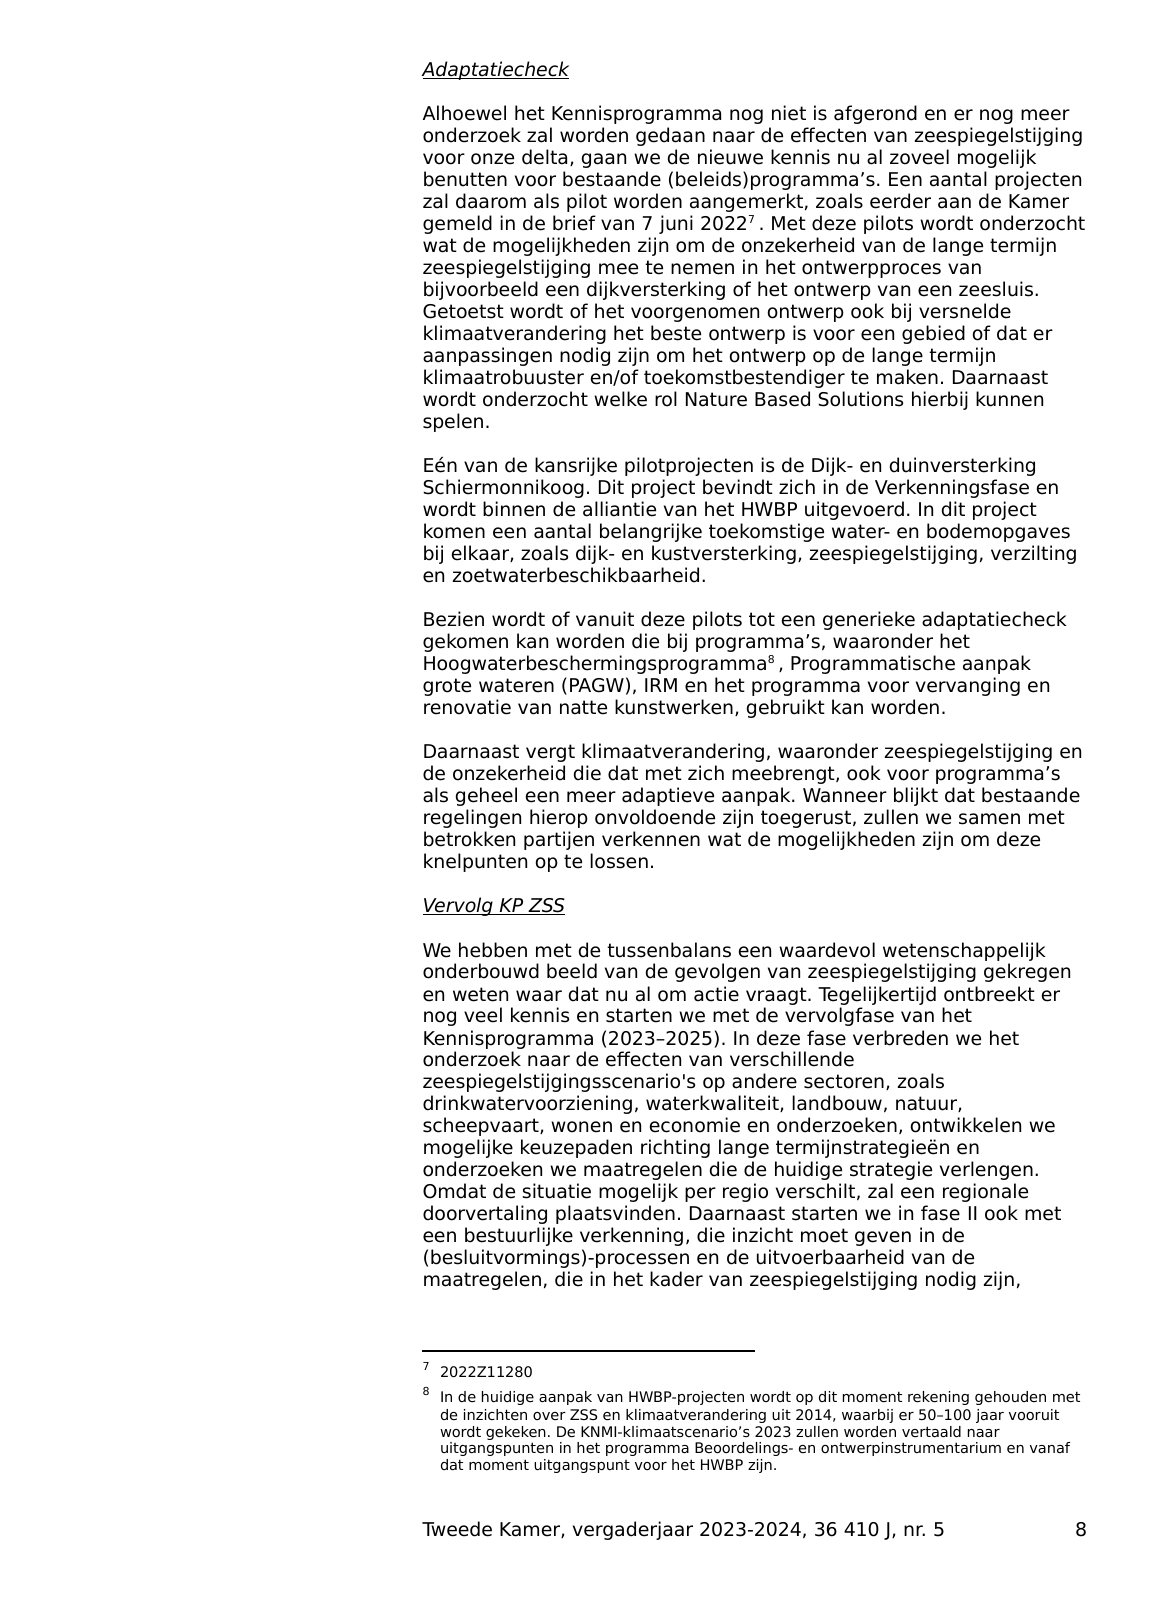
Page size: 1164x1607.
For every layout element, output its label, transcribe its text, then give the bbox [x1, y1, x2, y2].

text We hebben met de tussenbalans een waardevol wetenschappelijk onderbouwd beeld van de gevolgen van zeespiegelstijging gekregen en weten waar dat nu al om actie vraagt. Tegelijkertijd ontbreekt er nog veel kennis en starten we met de vervolgfase van het Kennisprogramma (2023–2025). In deze fase verbreden we het onderzoek naar de effecten van verschillende zeespiegelstijgingsscenario's op andere sectoren, zoals drinkwatervoorziening, waterkwaliteit, landbouw, natuur, scheepvaart, wonen en economie en onderzoeken, ontwikkelen we mogelijke keuzepaden richting lange termijnstrategieën en onderzoeken we maatregelen die de huidige strategie verlengen. Omdat de situatie mogelijk per regio verschilt, zal een regionale doorvertaling plaatsvinden. Daarnaast starten we in fase II ook met een bestuurlijke verkenning, die inzicht moet geven in de (besluitvormings)-processen en de uitvoerbaarheid van de maatregelen, die in het kader van zeespiegelstijging nodig zijn, [422, 939, 1087, 1291]
text 2022Z11280 [422, 1360, 1087, 1382]
subtitle Adaptatiecheck [422, 59, 1087, 81]
text Eén van de kansrijke pilotprojecten is de Dijk- en duinversterking Schiermonnikoog. Dit project bevindt zich in de Verkenningsfase en wordt binnen de alliantie van het HWBP uitgevoerd. In dit project komen een aantal belangrijke toekomstige water- en bodemopgaves bij elkaar, zoals dijk- en kustversterking, zeespiegelstijging, verzilting en zoetwaterbeschikbaarheid. [422, 455, 1087, 587]
subtitle Vervolg KP ZSS [422, 895, 1087, 917]
text Daarnaast vergt klimaatverandering, waaronder zeespiegelstijging en de onzekerheid die dat met zich meebrengt, ook voor programma’s als geheel een meer adaptieve aanpak. Wanneer blijkt dat bestaande regelingen hierop onvoldoende zijn toegerust, zullen we samen met betrokken partijen verkennen wat de mogelijkheden zijn om deze knelpunten op te lossen. [422, 741, 1087, 873]
text Bezien wordt of vanuit deze pilots tot een generieke adaptatiecheck gekomen kan worden die bij programma’s, waaronder het Hoogwaterbeschermingsprogramma, Programmatische aanpak grote wateren (PAGW), IRM en het programma voor vervanging en renovatie van natte kunstwerken, gebruikt kan worden. [422, 609, 1087, 719]
text Alhoewel het Kennisprogramma nog niet is afgerond en er nog meer onderzoek zal worden gedaan naar de effecten van zeespiegelstijging voor onze delta, gaan we de nieuwe kennis nu al zoveel mogelijk benutten voor bestaande (beleids)programma’s. Een aantal projecten zal daarom als pilot worden aangemerkt, zoals eerder aan de Kamer gemeld in de brief van 7 juni 2022. Met deze pilots wordt onderzocht wat de mogelijkheden zijn om de onzekerheid van de lange termijn zeespiegelstijging mee te nemen in het ontwerpproces van bijvoorbeeld een dijkversterking of het ontwerp van een zeesluis. Getoetst wordt of het voorgenomen ontwerp ook bij versnelde klimaatverandering het beste ontwerp is voor een gebied of dat er aanpassingen nodig zijn om het ontwerp op de lange termijn klimaatrobuuster en/of toekomstbestendiger te maken. Daarnaast wordt onderzocht welke rol Nature Based Solutions hierbij kunnen spelen. [422, 103, 1087, 433]
text In de huidige aanpak van HWBP-projecten wordt op dit moment rekening gehouden met de inzichten over ZSS en klimaatverandering uit 2014, waarbij er 50–100 jaar vooruit wordt gekeken. De KNMI-klimaatscenario’s 2023 zullen worden vertaald naar uitgangspunten in het programma Beoordelings- en ontwerpinstrumentarium en vanaf dat moment uitgangspunt voor het HWBP zijn. [422, 1385, 1087, 1474]
